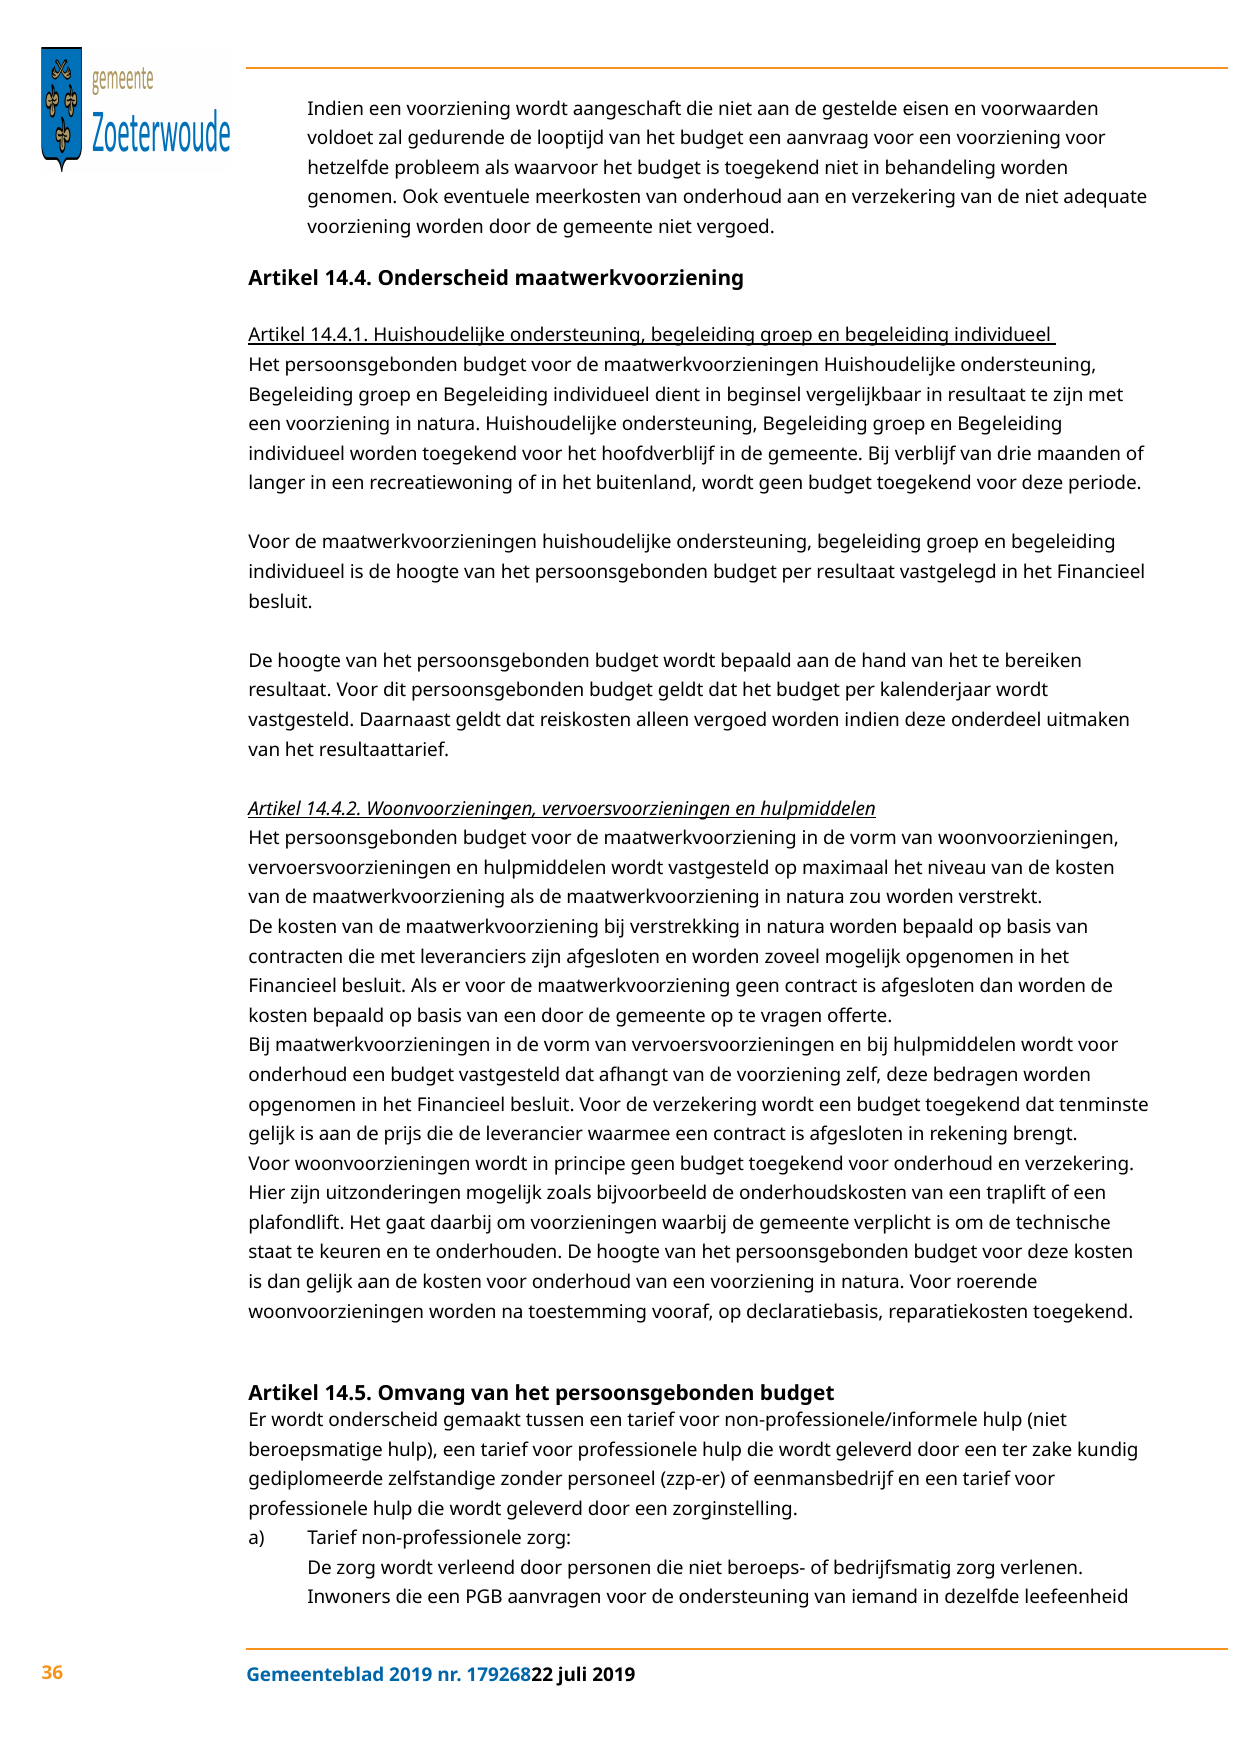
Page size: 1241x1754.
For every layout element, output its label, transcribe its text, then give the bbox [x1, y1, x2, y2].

list De zorg wordt verleend door personen die niet beroeps- of bedrijfsmatig zorg verlenen. Inwoners die een PGB aanvragen voor de ondersteuning van iemand in dezelfde leefeenheid [248, 1554, 1152, 1609]
picture [41, 47, 231, 172]
text Bij maatwerkvoorzieningen in de vorm van vervoersvoorzieningen en bij hulpmiddelen wordt voor onderhoud een budget vastgesteld dat afhangt van de voorziening zelf, deze bedragen worden opgenomen in het Financieel besluit. Voor de verzekering wordt een budget toegekend dat tenminste gelijk is aan de prijs die de leverancier waarmee een contract is afgesloten in rekening brengt. [248, 1032, 1152, 1146]
text Er wordt onderscheid gemaakt tussen een tarief voor non-professionele/informele hulp (niet beroepsmatige hulp), een tarief voor professionele hulp die wordt geleverd door een ter zake kundig gediplomeerde zelfstandige zonder personeel (zzp-er) of eenmansbedrijf en een tarief voor professionele hulp die wordt geleverd door een zorginstelling. [248, 1406, 1152, 1521]
text Artikel 14.5. Omvang van het persoonsgebonden budget [248, 1378, 1152, 1406]
list Indien een voorziening wordt aangeschaft die niet aan de gestelde eisen en voorwaarden voldoet zal gedurende de looptijd van het budget een aanvraag voor een voorziening voor hetzelfde probleem als waarvoor het budget is toegekend niet in behandeling worden genomen. Ook eventuele meerkosten van onderhoud aan en verzekering van de niet adequate voorziening worden door de gemeente niet vergoed. [248, 95, 1152, 239]
text Het persoonsgebonden budget voor de maatwerkvoorziening in de vorm van woonvoorzieningen, [248, 824, 1152, 850]
text Voor woonvoorzieningen wordt in principe geen budget toegekend voor onderhoud en verzekering. Hier zijn uitzonderingen mogelijk zoals bijvoorbeeld de onderhoudskosten van een traplift of een plafondlift. Het gaat daarbij om voorzieningen waarbij de gemeente verplicht is om de technische staat te keuren en te onderhouden. De hoogte van het persoonsgebonden budget voor deze kosten is dan gelijk aan de kosten voor onderhoud van een voorziening in natura. Voor roerende woonvoorzieningen worden na toestemming vooraf, op declaratiebasis, reparatiekosten toegekend. [248, 1150, 1152, 1323]
text Voor de maatwerkvoorzieningen huishoudelijke ondersteuning, begeleiding groep en begeleiding individueel is de hoogte van het persoonsgebonden budget per resultaat vastgelegd in het Financieel besluit. [248, 529, 1152, 613]
text Artikel 14.4.1. Huishoudelijke ondersteuning, begeleiding groep en begeleiding individueel [248, 322, 1152, 347]
list Tarief non-professionele zorg: [248, 1524, 1152, 1550]
text Het persoonsgebonden budget voor de maatwerkvoorzieningen Huishoudelijke ondersteuning, Begeleiding groep en Begeleiding individueel dient in beginsel vergelijkbaar in resultaat te zijn met een voorziening in natura. Huishoudelijke ondersteuning, Begeleiding groep en Begeleiding individueel worden toegekend voor het hoofdverblijf in de gemeente. Bij verblijf van drie maanden of langer in een recreatiewoning of in het buitenland, wordt geen budget toegekend voor deze periode. [248, 351, 1152, 495]
text Artikel 14.4. Onderscheid maatwerkvoorziening [248, 263, 1152, 292]
text De hoogte van het persoonsgebonden budget wordt bepaald aan de hand van het te bereiken resultaat. Voor dit persoonsgebonden budget geldt dat het budget per kalenderjaar wordt vastgesteld. Daarnaast geldt dat reiskosten alleen vergoed worden indien deze onderdeel uitmaken van het resultaattarief. [248, 647, 1152, 761]
text vervoersvoorzieningen en hulpmiddelen wordt vastgesteld op maximaal het niveau van de kosten van de maatwerkvoorziening als de maatwerkvoorziening in natura zou worden verstrekt. [248, 854, 1152, 909]
text Artikel 14.4.2. Woonvoorzieningen, vervoersvoorzieningen en hulpmiddelen [248, 795, 1152, 821]
text De kosten van de maatwerkvoorziening bij verstrekking in natura worden bepaald op basis van contracten die met leveranciers zijn afgesloten en worden zoveel mogelijk opgenomen in het Financieel besluit. Als er voor de maatwerkvoorziening geen contract is afgesloten dan worden de kosten bepaald op basis van een door de gemeente op te vragen offerte. [248, 913, 1152, 1028]
